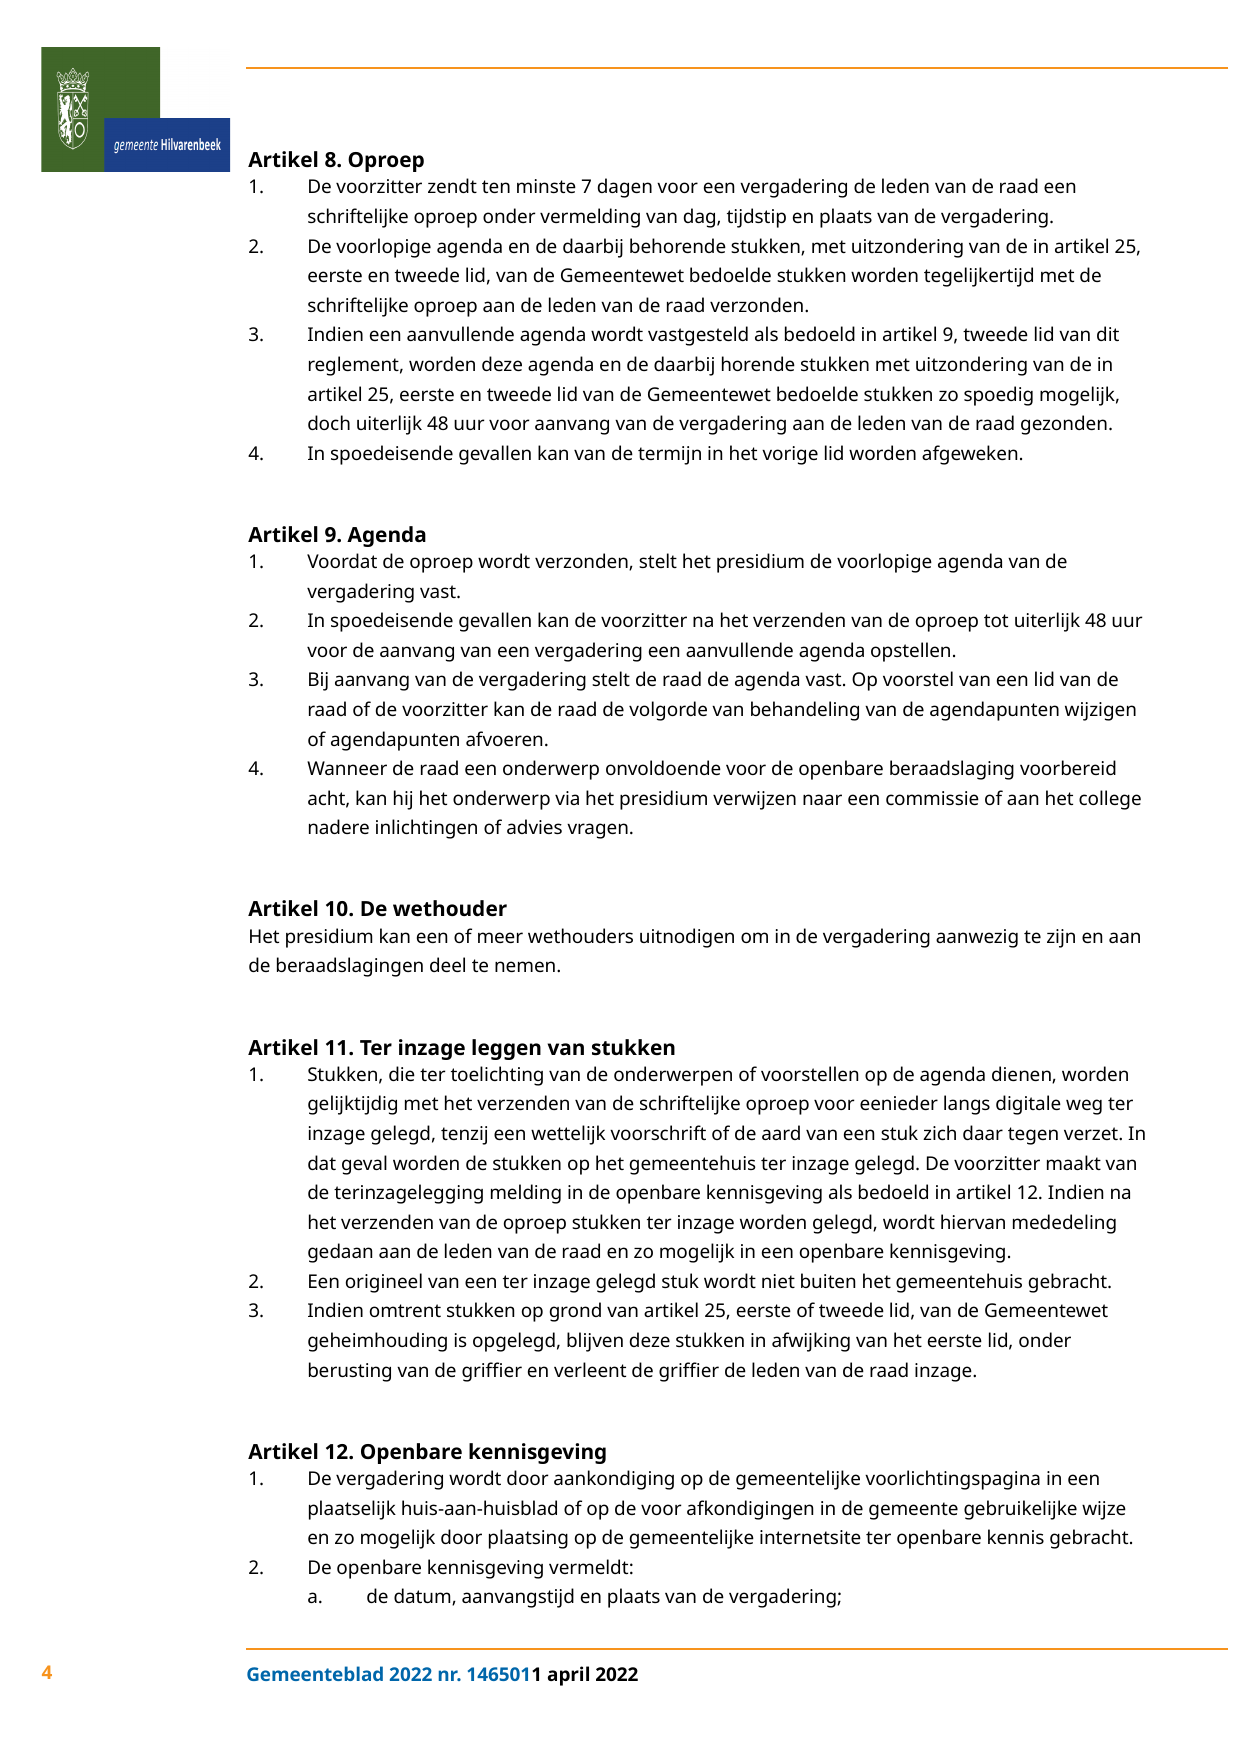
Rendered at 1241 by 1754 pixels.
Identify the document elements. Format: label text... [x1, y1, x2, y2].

list Stukken, die ter toelichting van de onderwerpen of voorstellen op de agenda dienen, worden gelijktijdig met het verzenden van de schriftelijke oproep voor eenieder langs digitale weg ter inzage gelegd, tenzij een wettelijk voorschrift of de aard van een stuk zich daar tegen verzet. In dat geval worden de stukken op het gemeentehuis ter inzage gelegd. De voorzitter maakt van de terinzagelegging melding in de openbare kennisgeving als bedoeld in artikel 12. Indien na het verzenden van de oproep stukken ter inzage worden gelegd, wordt hiervan mededeling gedaan aan de leden van de raad en zo mogelijk in een openbare kennisgeving. [248, 1061, 1152, 1264]
text Artikel 10. De wethouder [248, 894, 1152, 923]
picture [41, 47, 231, 172]
list de datum, aanvangstijd en plaats van de vergadering; [307, 1584, 1152, 1609]
text Artikel 12. Openbare kennisgeving [248, 1437, 1152, 1465]
text Het presidium kan een of meer wethouders uitnodigen om in de vergadering aanwezig te zijn en aan de beraadslagingen deel te nemen. [248, 923, 1152, 978]
list Indien een aanvullende agenda wordt vastgesteld als bedoeld in artikel 9, tweede lid van dit reglement, worden deze agenda en de daarbij horende stukken met uitzondering van de in artikel 25, eerste en tweede lid van de Gemeentewet bedoelde stukken zo spoedig mogelijk, doch uiterlijk 48 uur voor aanvang van de vergadering aan de leden van de raad gezonden. [248, 322, 1152, 436]
list Wanneer de raad een onderwerp onvoldoende voor de openbare beraadslaging voorbereid acht, kan hij het onderwerp via het presidium verwijzen naar een commissie of aan het college nadere inlichtingen of advies vragen. [248, 755, 1152, 840]
list Indien omtrent stukken op grond van artikel 25, eerste of tweede lid, van de Gemeentewet geheimhouding is opgelegd, blijven deze stukken in afwijking van het eerste lid, onder berusting van de griffier en verleent de griffier de leden van de raad inzage. [248, 1298, 1152, 1383]
text Artikel 11. Ter inzage leggen van stukken [248, 1033, 1152, 1061]
list In spoedeisende gevallen kan de voorzitter na het verzenden van de oproep tot uiterlijk 48 uur voor de aanvang van een vergadering een aanvullende agenda opstellen. [248, 607, 1152, 663]
text Artikel 8. Oproep [248, 145, 1152, 174]
list In spoedeisende gevallen kan van de termijn in het vorige lid worden afgeweken. [248, 440, 1152, 466]
list De voorzitter zendt ten minste 7 dagen voor een vergadering de leden van de raad een schriftelijke oproep onder vermelding van dag, tijdstip en plaats van de vergadering. [248, 174, 1152, 229]
list De voorlopige agenda en de daarbij behorende stukken, met uitzondering van de in artikel 25, eerste en tweede lid, van de Gemeentewet bedoelde stukken worden tegelijkertijd met de schriftelijke oproep aan de leden van de raad verzonden. [248, 233, 1152, 318]
list De openbare kennisgeving vermeldt: [248, 1554, 1152, 1580]
list De vergadering wordt door aankondiging op de gemeentelijke voorlichtingspagina in een plaatselijk huis-aan-huisblad of op de voor afkondigingen in de gemeente gebruikelijke wijze en zo mogelijk door plaatsing op de gemeentelijke internetsite ter openbare kennis gebracht. [248, 1465, 1152, 1550]
text Artikel 9. Agenda [248, 520, 1152, 548]
list Bij aanvang van de vergadering stelt de raad de agenda vast. Op voorstel van een lid van de raad of de voorzitter kan de raad de volgorde van behandeling van de agendapunten wijzigen of agendapunten afvoeren. [248, 667, 1152, 752]
list Een origineel van een ter inzage gelegd stuk wordt niet buiten het gemeentehuis gebracht. [248, 1268, 1152, 1294]
list Voordat de oproep wordt verzonden, stelt het presidium de voorlopige agenda van de vergadering vast. [248, 548, 1152, 604]
